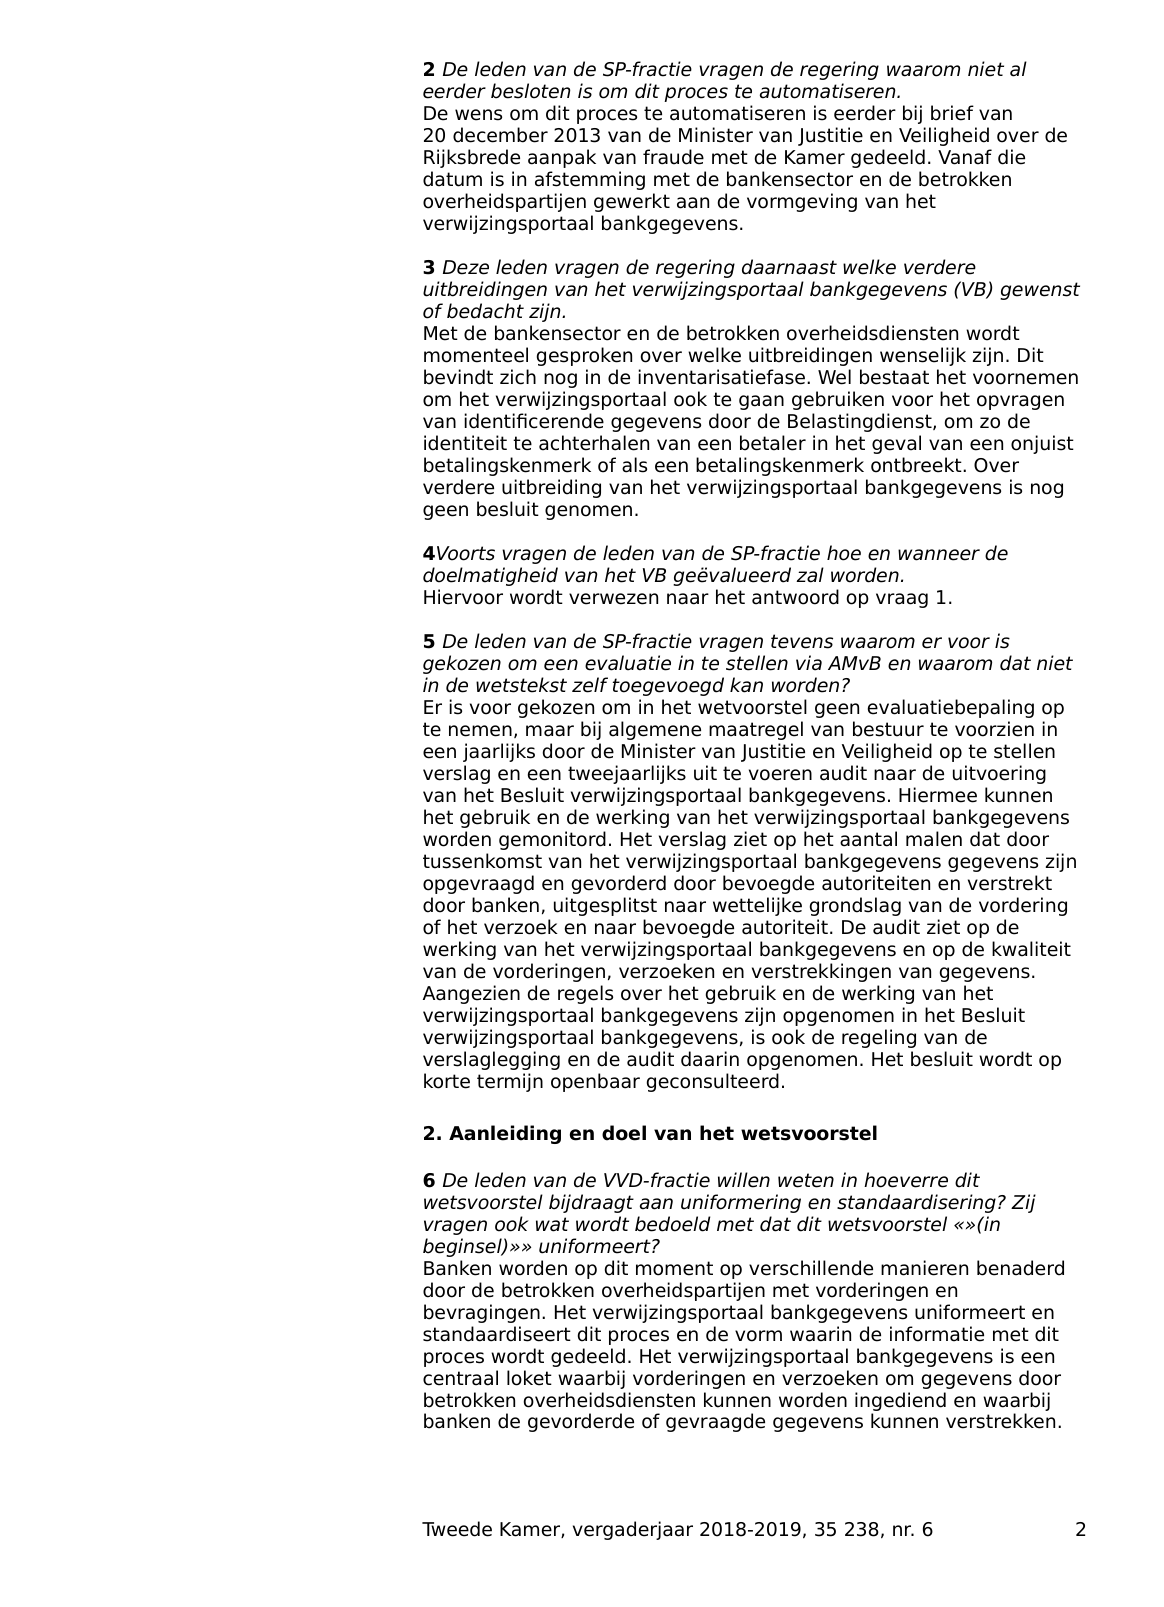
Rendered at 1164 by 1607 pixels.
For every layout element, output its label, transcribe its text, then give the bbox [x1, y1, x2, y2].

text Hiervoor wordt verwezen naar het antwoord op vraag 1. [422, 587, 1087, 609]
text Banken worden op dit moment op verschillende manieren benaderd door de betrokken overheidspartijen met vorderingen en bevragingen. Het verwijzingsportaal bankgegevens uniformeert en standaardiseert dit proces en de vorm waarin de informatie met dit proces wordt gedeeld. Het verwijzingsportaal bankgegevens is een centraal loket waarbij vorderingen en verzoeken om gegevens door betrokken overheidsdiensten kunnen worden ingediend en waarbij banken de gevorderde of gevraagde gegevens kunnen verstrekken. [422, 1258, 1087, 1433]
text Er is voor gekozen om in het wetvoorstel geen evaluatiebepaling op te nemen, maar bij algemene maatregel van bestuur te voorzien in een jaarlijks door de Minister van Justitie en Veiligheid op te stellen verslag en een tweejaarlijks uit te voeren audit naar de uitvoering van het Besluit verwijzingsportaal bankgegevens. Hiermee kunnen het gebruik en de werking van het verwijzingsportaal bankgegevens worden gemonitord. Het verslag ziet op het aantal malen dat door tussenkomst van het verwijzingsportaal bankgegevens gegevens zijn opgevraagd en gevorderd door bevoegde autoriteiten en verstrekt door banken, uitgesplitst naar wettelijke grondslag van de vordering of het verzoek en naar bevoegde autoriteit. De audit ziet op de werking van het verwijzingsportaal bankgegevens en op de kwaliteit van de vorderingen, verzoeken en verstrekkingen van gegevens. Aangezien de regels over het gebruik en de werking van het verwijzingsportaal bankgegevens zijn opgenomen in het Besluit verwijzingsportaal bankgegevens, is ook de regeling van de verslaglegging en de audit daarin opgenomen. Het besluit wordt op korte termijn openbaar geconsulteerd. [422, 697, 1087, 1093]
text 4Voorts vragen de leden van de SP-fractie hoe en wanneer de doelmatigheid van het VB geëvalueerd zal worden. [422, 543, 1087, 587]
text Met de bankensector en de betrokken overheidsdiensten wordt momenteel gesproken over welke uitbreidingen wenselijk zijn. Dit bevindt zich nog in de inventarisatiefase. Wel bestaat het voornemen om het verwijzingsportaal ook te gaan gebruiken voor het opvragen van identificerende gegevens door de Belastingdienst, om zo de identiteit te achterhalen van een betaler in het geval van een onjuist betalingskenmerk of als een betalingskenmerk ontbreekt. Over verdere uitbreiding van het verwijzingsportaal bankgegevens is nog geen besluit genomen. [422, 323, 1087, 521]
text 3 Deze leden vragen de regering daarnaast welke verdere uitbreidingen van het verwijzingsportaal bankgegevens (VB) gewenst of bedacht zijn. [422, 257, 1087, 323]
text De wens om dit proces te automatiseren is eerder bij brief van 20 december 2013 van de Minister van Justitie en Veiligheid over de Rijksbrede aanpak van fraude met de Kamer gedeeld. Vanaf die datum is in afstemming met de bankensector en de betrokken overheidspartijen gewerkt aan de vormgeving van het verwijzingsportaal bankgegevens. [422, 103, 1087, 235]
subtitle 2. Aanleiding en doel van het wetsvoorstel [422, 1123, 1087, 1145]
text 5 De leden van de SP-fractie vragen tevens waarom er voor is gekozen om een evaluatie in te stellen via AMvB en waarom dat niet in de wetstekst zelf toegevoegd kan worden? [422, 631, 1087, 697]
text 2 De leden van de SP-fractie vragen de regering waarom niet al eerder besloten is om dit proces te automatiseren. [422, 59, 1087, 103]
text 6 De leden van de VVD-fractie willen weten in hoeverre dit wetsvoorstel bijdraagt aan uniformering en standaardisering? Zij vragen ook wat wordt bedoeld met dat dit wetsvoorstel «»(in beginsel)»» uniformeert? [422, 1170, 1087, 1258]
